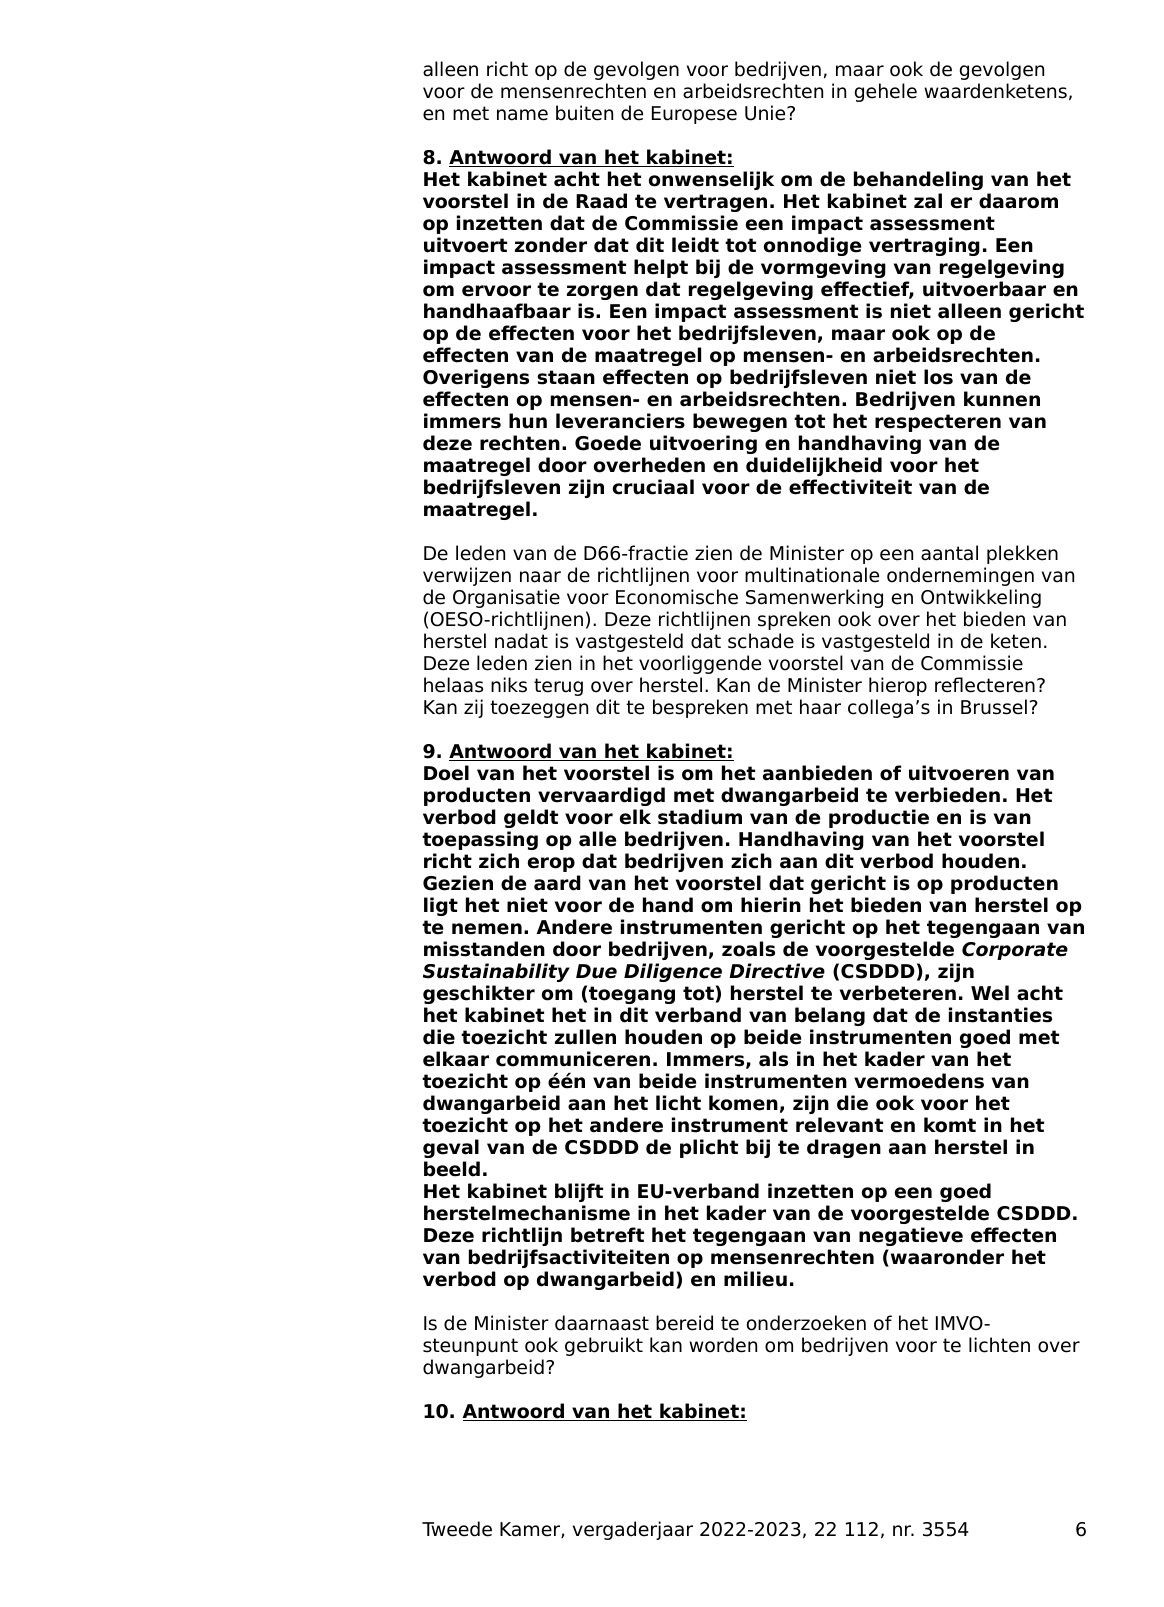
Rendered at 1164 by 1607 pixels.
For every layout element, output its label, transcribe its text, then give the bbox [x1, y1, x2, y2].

text Kan zij toezeggen dit te bespreken met haar collega’s in Brussel? [422, 697, 1087, 719]
text Het kabinet acht het onwenselijk om de behandeling van het voorstel in de Raad te vertragen. Het kabinet zal er daarom op inzetten dat de Commissie een impact assessment uitvoert zonder dat dit leidt tot onnodige vertraging. Een impact assessment helpt bij de vormgeving van regelgeving om ervoor te zorgen dat regelgeving effectief, uitvoerbaar en handhaafbaar is. Een impact assessment is niet alleen gericht op de effecten voor het bedrijfsleven, maar ook op de effecten van de maatregel op mensen- en arbeidsrechten. Overigens staan effecten op bedrijfsleven niet los van de effecten op mensen- en arbeidsrechten. Bedrijven kunnen immers hun leveranciers bewegen tot het respecteren van deze rechten. Goede uitvoering en handhaving van de maatregel door overheden en duidelijkheid voor het bedrijfsleven zijn cruciaal voor de effectiviteit van de maatregel. [422, 169, 1087, 521]
text alleen richt op de gevolgen voor bedrijven, maar ook de gevolgen voor de mensenrechten en arbeidsrechten in gehele waardenketens, en met name buiten de Europese Unie? [422, 59, 1087, 125]
text 8. Antwoord van het kabinet: [422, 147, 1087, 169]
text Is de Minister daarnaast bereid te onderzoeken of het IMVO-steunpunt ook gebruikt kan worden om bedrijven voor te lichten over dwangarbeid? [422, 1313, 1087, 1379]
text Doel van het voorstel is om het aanbieden of uitvoeren van producten vervaardigd met dwangarbeid te verbieden. Het verbod geldt voor elk stadium van de productie en is van toepassing op alle bedrijven. Handhaving van het voorstel richt zich erop dat bedrijven zich aan dit verbod houden. Gezien de aard van het voorstel dat gericht is op producten ligt het niet voor de hand om hierin het bieden van herstel op te nemen. Andere instrumenten gericht op het tegengaan van misstanden door bedrijven, zoals de voorgestelde Corporate Sustainability Due Diligence Directive (CSDDD), zijn geschikter om (toegang tot) herstel te verbeteren. Wel acht het kabinet het in dit verband van belang dat de instanties die toezicht zullen houden op beide instrumenten goed met elkaar communiceren. Immers, als in het kader van het toezicht op één van beide instrumenten vermoedens van dwangarbeid aan het licht komen, zijn die ook voor het toezicht op het andere instrument relevant en komt in het geval van de CSDDD de plicht bij te dragen aan herstel in beeld. [422, 763, 1087, 1181]
text 9. Antwoord van het kabinet: [422, 741, 1087, 763]
text 10. Antwoord van het kabinet: [422, 1401, 1087, 1423]
text De leden van de D66-fractie zien de Minister op een aantal plekken verwijzen naar de richtlijnen voor multinationale ondernemingen van de Organisatie voor Economische Samenwerking en Ontwikkeling (OESO-richtlijnen). Deze richtlijnen spreken ook over het bieden van herstel nadat is vastgesteld dat schade is vastgesteld in de keten. Deze leden zien in het voorliggende voorstel van de Commissie helaas niks terug over herstel. Kan de Minister hierop reflecteren? [422, 543, 1087, 697]
text Het kabinet blijft in EU-verband inzetten op een goed herstelmechanisme in het kader van de voorgestelde CSDDD. Deze richtlijn betreft het tegengaan van negatieve effecten van bedrijfsactiviteiten op mensenrechten (waaronder het verbod op dwangarbeid) en milieu. [422, 1181, 1087, 1291]
